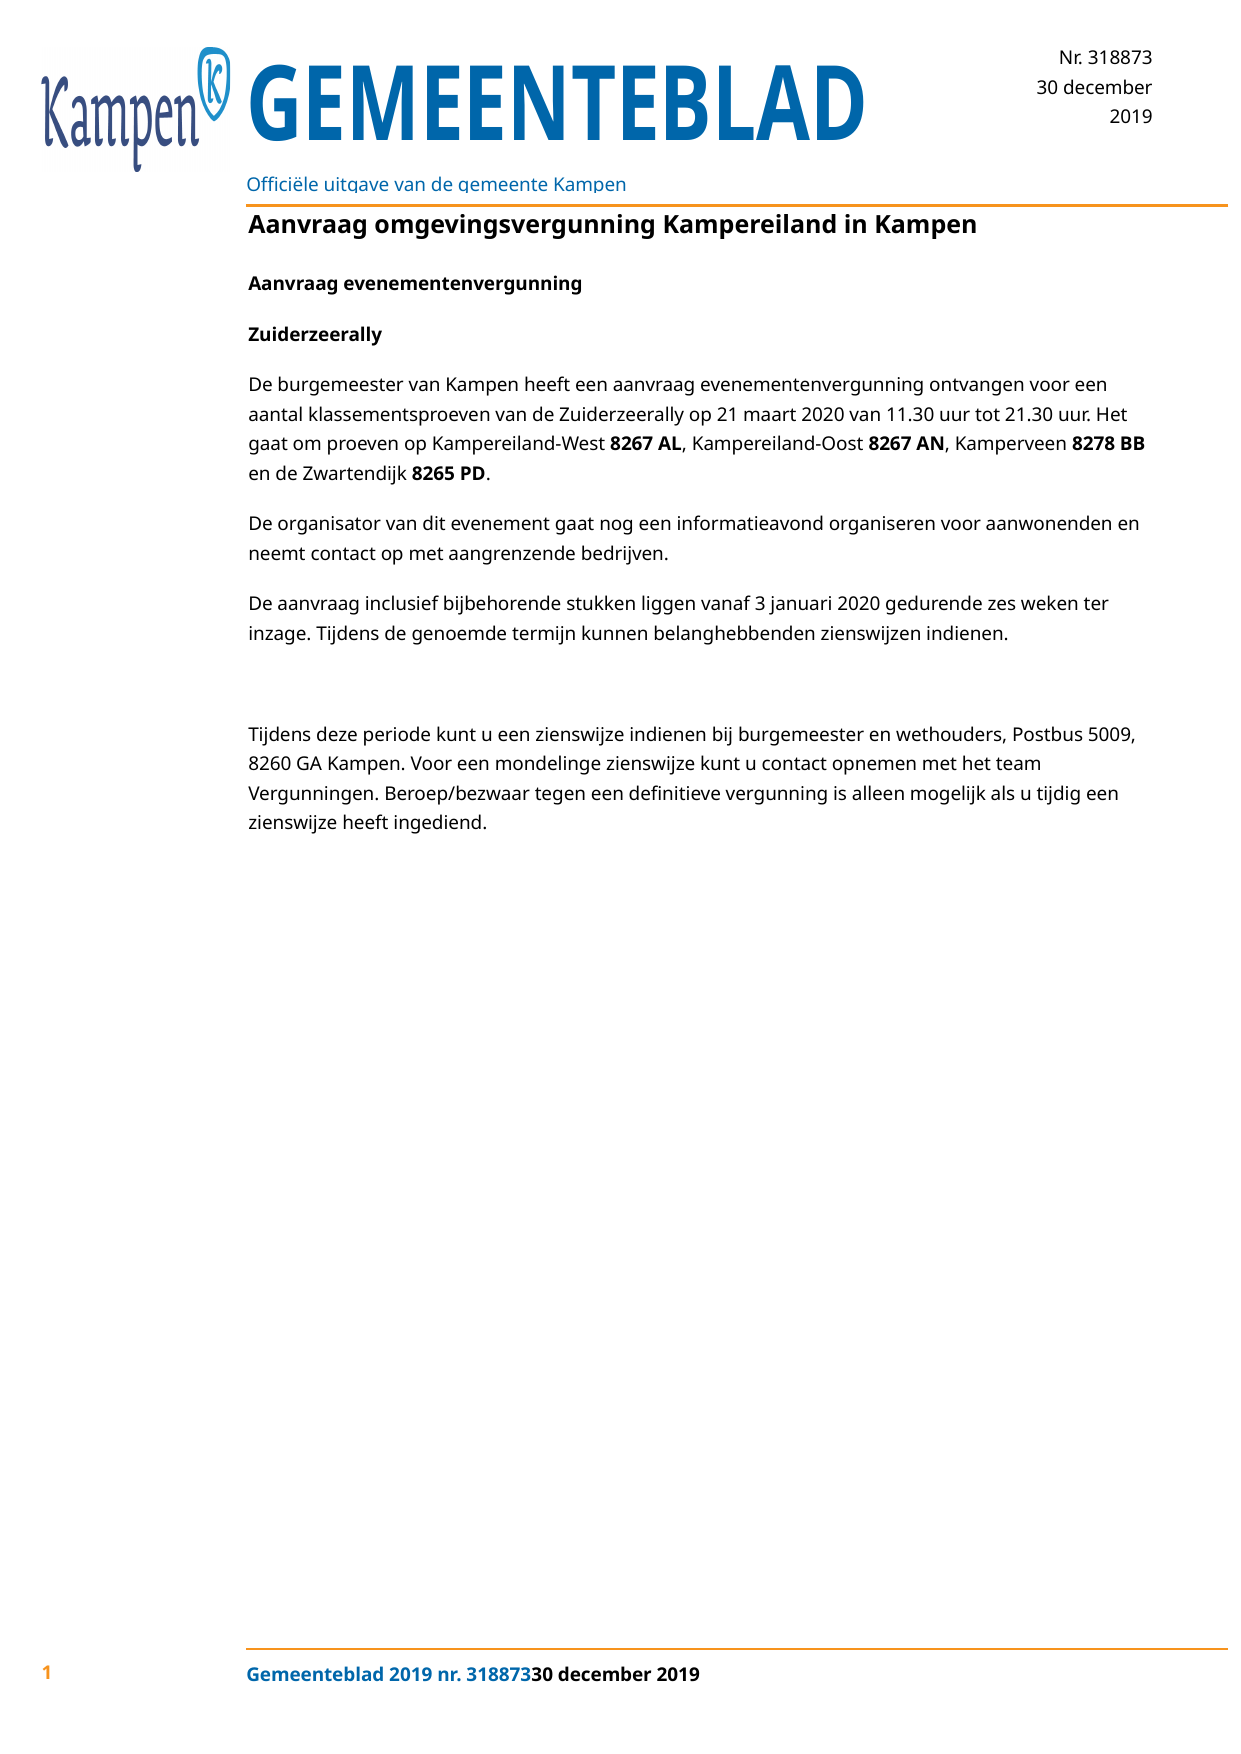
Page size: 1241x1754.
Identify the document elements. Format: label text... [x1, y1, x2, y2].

text De burgemeester van Kampen heeft een aanvraag evenementenvergunning ontvangen voor een aantal klassementsproeven van de Zuiderzeerally op 21 maart 2020 van 11.30 uur tot 21.30 uur. Het gaat om proeven op Kampereiland-West 8267 AL, Kampereiland-Oost 8267 AN, Kamperveen 8278 BB en de Zwartendijk 8265 PD. [248, 371, 1152, 486]
text Aanvraag omgevingsvergunning Kampereiland in Kampen [248, 207, 1152, 241]
text De aanvraag inclusief bijbehorende stukken liggen vanaf 3 januari 2020 gedurende zes weken ter inzage. Tijdens de genoemde termijn kunnen belanghebbenden zienswijzen indienen. [248, 590, 1152, 646]
text De organisator van dit evenement gaat nog een informatieavond organiseren voor aanwonenden en neemt contact op met aangrenzende bedrijven. [248, 510, 1152, 566]
picture [41, 47, 231, 172]
text Tijdens deze periode kunt u een zienswijze indienen bij burgemeester en wethouders, Postbus 5009, 8260 GA Kampen. Voor een mondelinge zienswijze kunt u contact opnemen met het team Vergunningen. Beroep/bezwaar tegen een definitieve vergunning is alleen mogelijk als u tijdig een zienswijze heeft ingediend. [248, 721, 1152, 835]
text Zuiderzeerally [248, 321, 1152, 346]
text Aanvraag evenementenvergunning [248, 270, 1152, 296]
